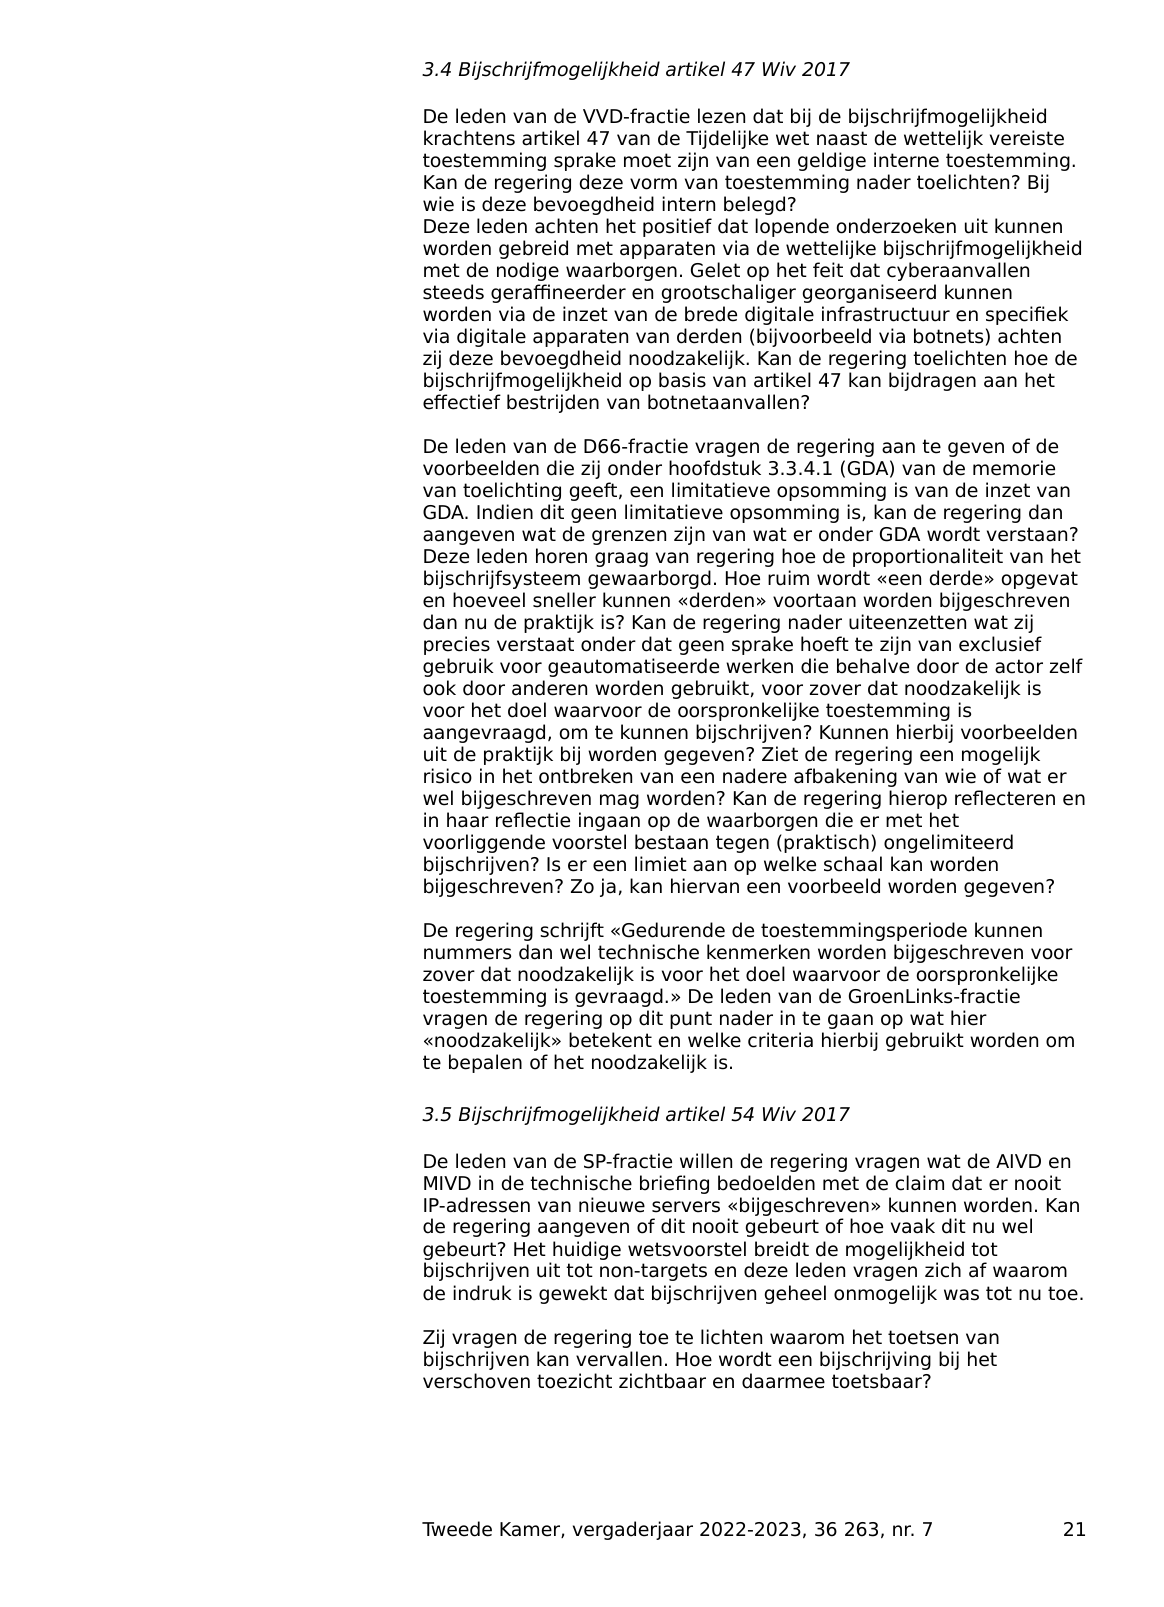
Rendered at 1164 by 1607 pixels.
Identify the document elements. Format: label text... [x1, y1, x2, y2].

subtitle 3.5 Bijschrijfmogelijkheid artikel 54 Wiv 2017 [422, 1103, 1087, 1126]
text De leden van de SP-fractie willen de regering vragen wat de AIVD en MIVD in de technische briefing bedoelden met de claim dat er nooit IP-adressen van nieuwe servers «bijgeschreven» kunnen worden. Kan de regering aangeven of dit nooit gebeurt of hoe vaak dit nu wel gebeurt? Het huidige wetsvoorstel breidt de mogelijkheid tot bijschrijven uit tot non-targets en deze leden vragen zich af waarom de indruk is gewekt dat bijschrijven geheel onmogelijk was tot nu toe. [422, 1151, 1087, 1304]
text De leden van de VVD-fractie lezen dat bij de bijschrijfmogelijkheid krachtens artikel 47 van de Tijdelijke wet naast de wettelijk vereiste toestemming sprake moet zijn van een geldige interne toestemming. Kan de regering deze vorm van toestemming nader toelichten? Bij wie is deze bevoegdheid intern belegd? [422, 106, 1087, 216]
text Deze leden horen graag van regering hoe de proportionaliteit van het bijschrijfsysteem gewaarborgd. Hoe ruim wordt «een derde» opgevat en hoeveel sneller kunnen «derden» voortaan worden bijgeschreven dan nu de praktijk is? Kan de regering nader uiteenzetten wat zij precies verstaat onder dat geen sprake hoeft te zijn van exclusief gebruik voor geautomatiseerde werken die behalve door de actor zelf ook door anderen worden gebruikt, voor zover dat noodzakelijk is voor het doel waarvoor de oorspronkelijke toestemming is aangevraagd, om te kunnen bijschrijven? Kunnen hierbij voorbeelden uit de praktijk bij worden gegeven? Ziet de regering een mogelijk risico in het ontbreken van een nadere afbakening van wie of wat er wel bijgeschreven mag worden? Kan de regering hierop reflecteren en in haar reflectie ingaan op de waarborgen die er met het voorliggende voorstel bestaan tegen (praktisch) ongelimiteerd bijschrijven? Is er een limiet aan op welke schaal kan worden bijgeschreven? Zo ja, kan hiervan een voorbeeld worden gegeven? [422, 546, 1087, 897]
text De regering schrijft «Gedurende de toestemmingsperiode kunnen nummers dan wel technische kenmerken worden bijgeschreven voor zover dat noodzakelijk is voor het doel waarvoor de oorspronkelijke toestemming is gevraagd.» De leden van de GroenLinks-fractie vragen de regering op dit punt nader in te gaan op wat hier «noodzakelijk» betekent en welke criteria hierbij gebruikt worden om te bepalen of het noodzakelijk is. [422, 920, 1087, 1073]
text De leden van de D66-fractie vragen de regering aan te geven of de voorbeelden die zij onder hoofdstuk 3.3.4.1 (GDA) van de memorie van toelichting geeft, een limitatieve opsomming is van de inzet van GDA. Indien dit geen limitatieve opsomming is, kan de regering dan aangeven wat de grenzen zijn van wat er onder GDA wordt verstaan? [422, 436, 1087, 546]
text Zij vragen de regering toe te lichten waarom het toetsen van bijschrijven kan vervallen. Hoe wordt een bijschrijving bij het verschoven toezicht zichtbaar en daarmee toetsbaar? [422, 1327, 1087, 1392]
subtitle 3.4 Bijschrijfmogelijkheid artikel 47 Wiv 2017 [422, 59, 1087, 81]
text Deze leden achten het positief dat lopende onderzoeken uit kunnen worden gebreid met apparaten via de wettelijke bijschrijfmogelijkheid met de nodige waarborgen. Gelet op het feit dat cyberaanvallen steeds geraffineerder en grootschaliger georganiseerd kunnen worden via de inzet van de brede digitale infrastructuur en specifiek via digitale apparaten van derden (bijvoorbeeld via botnets) achten zij deze bevoegdheid noodzakelijk. Kan de regering toelichten hoe de bijschrijfmogelijkheid op basis van artikel 47 kan bijdragen aan het effectief bestrijden van botnetaanvallen? [422, 216, 1087, 414]
